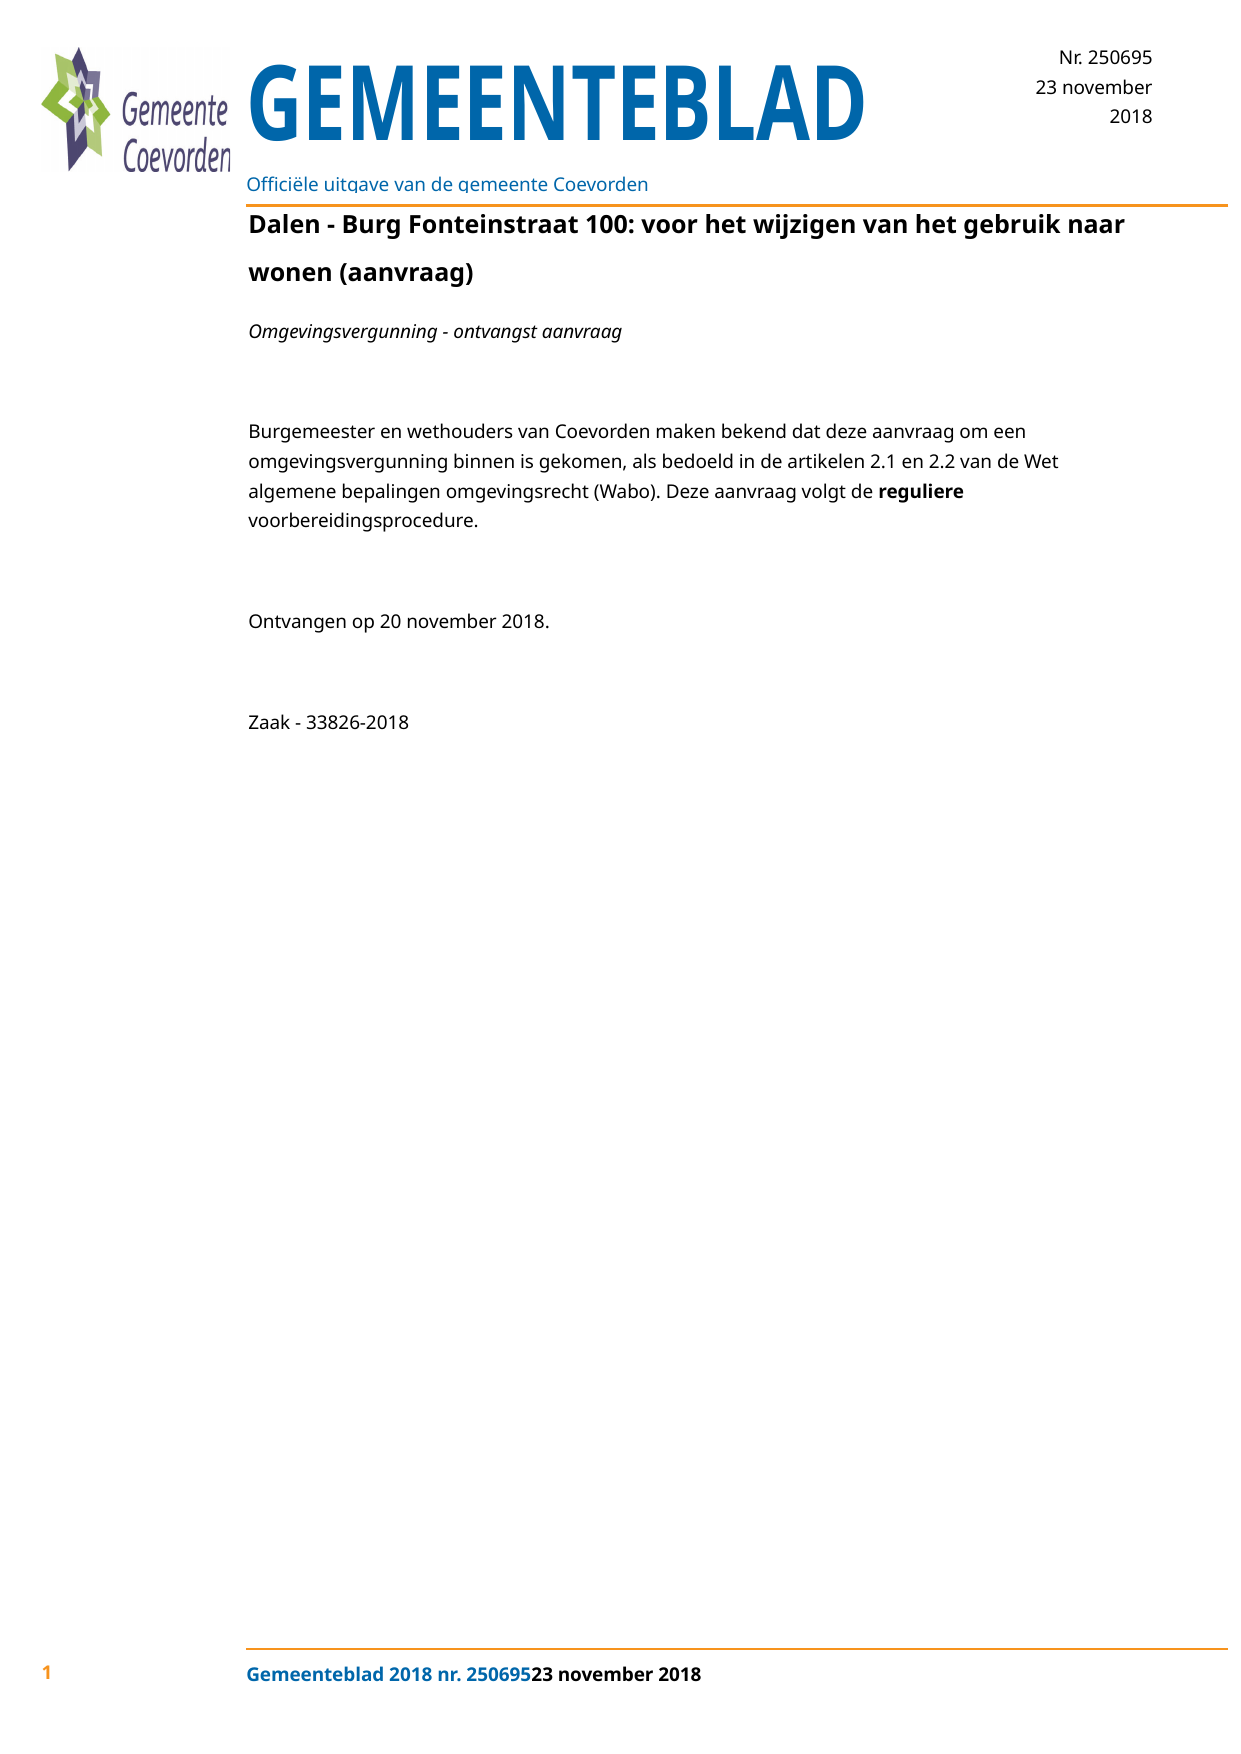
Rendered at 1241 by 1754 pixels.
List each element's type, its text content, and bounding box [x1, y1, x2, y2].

text Omgevingsvergunning - ontvangst aanvraag [248, 318, 1152, 344]
text Ontvangen op 20 november 2018. [248, 608, 1152, 634]
text Burgemeester en wethouders van Coevorden maken bekend dat deze aanvraag om een omgevingsvergunning binnen is gekomen, als bedoeld in de artikelen 2.1 en 2.2 van de Wet algemene bepalingen omgevingsrecht (Wabo). Deze aanvraag volgt de reguliere voorbereidingsprocedure. [248, 419, 1152, 533]
text Dalen - Burg Fonteinstraat 100: voor het wijzigen van het gebruik naar wonen (aanvraag) [248, 207, 1152, 288]
text Zaak - 33826-2018 [248, 709, 1152, 735]
picture [41, 47, 231, 172]
